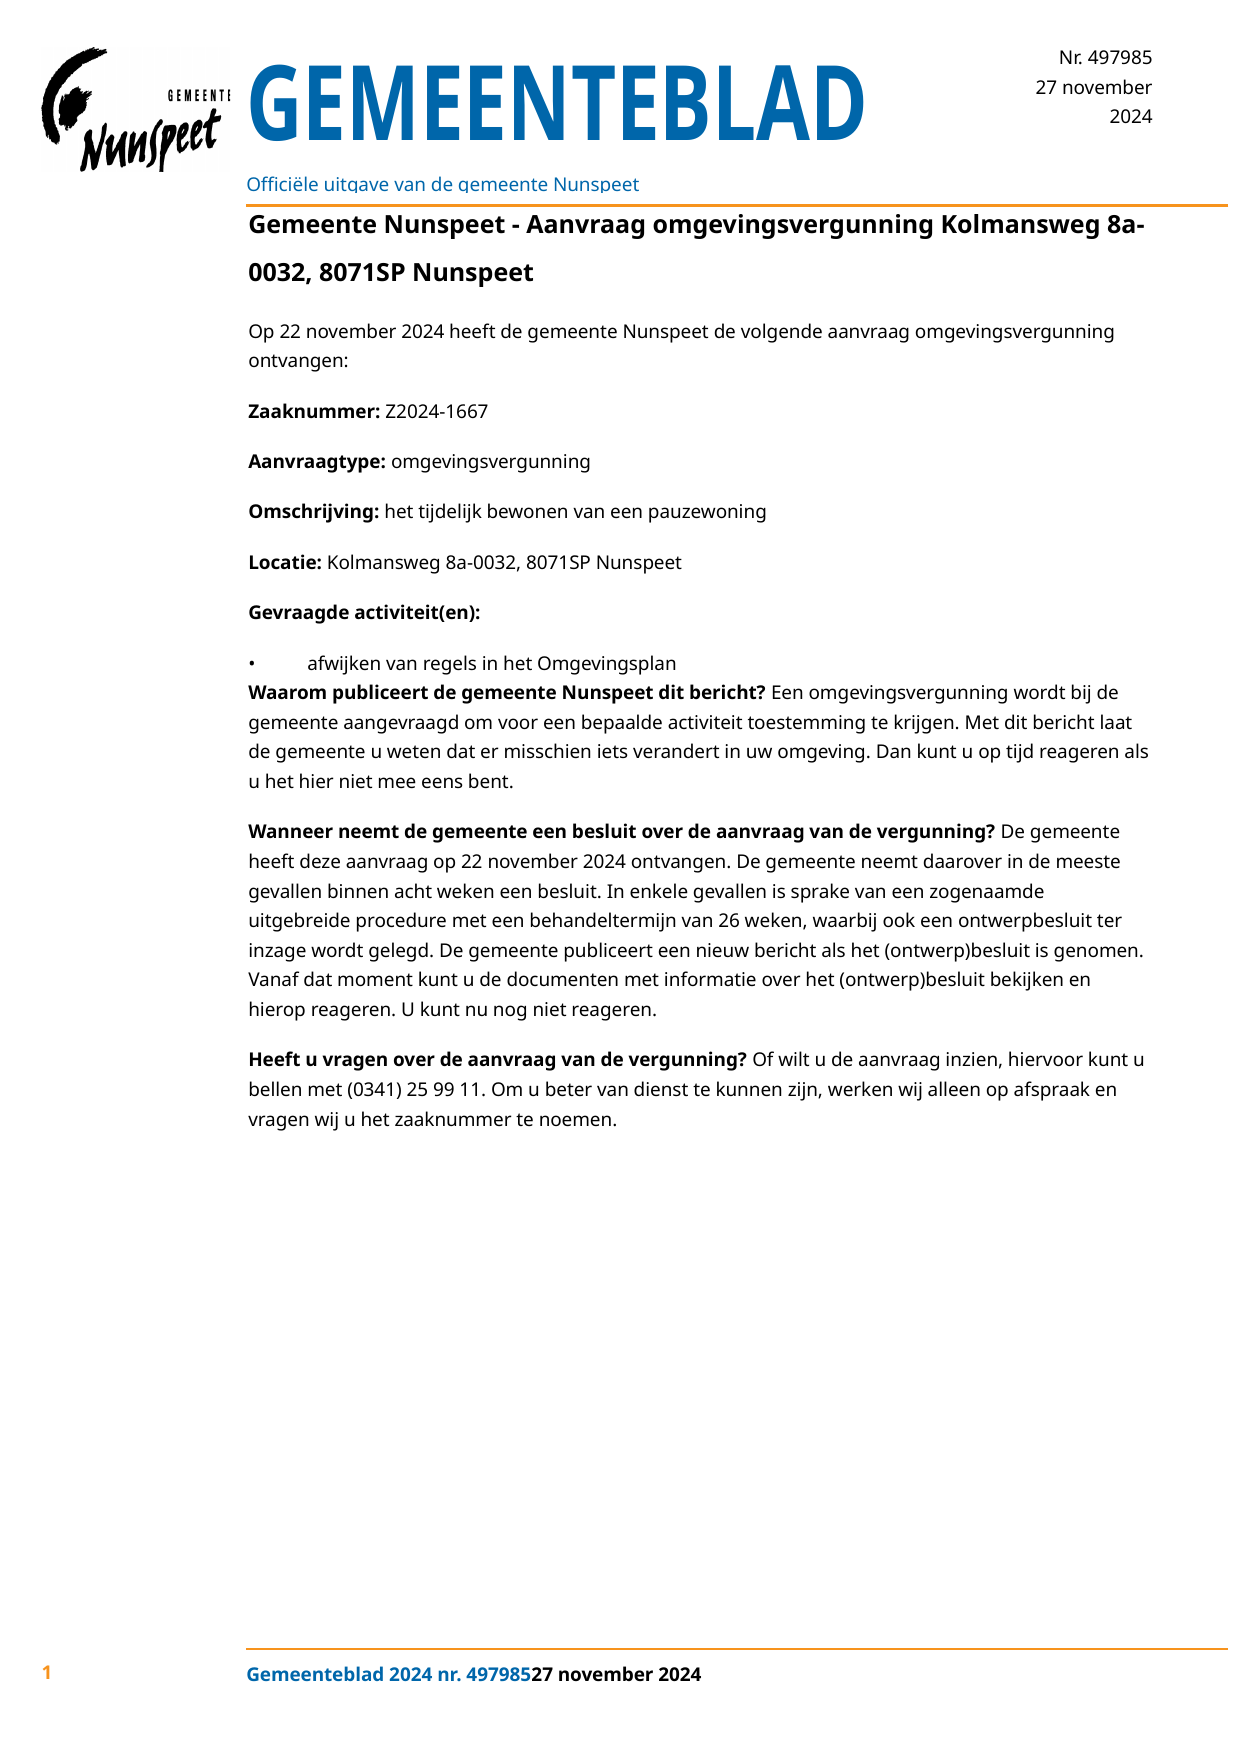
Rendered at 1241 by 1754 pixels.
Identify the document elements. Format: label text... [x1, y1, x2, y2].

text Gevraagde activiteit(en): [248, 599, 1152, 625]
text Wanneer neemt de gemeente een besluit over de aanvraag van de vergunning? De gemeente heeft deze aanvraag op 22 november 2024 ontvangen. De gemeente neemt daarover in de meeste gevallen binnen acht weken een besluit. In enkele gevallen is sprake van een zogenaamde uitgebreide procedure met een behandeltermijn van 26 weken, waarbij ook een ontwerpbesluit ter inzage wordt gelegd. De gemeente publiceert een nieuw bericht als het (ontwerp)besluit is genomen. Vanaf dat moment kunt u de documenten met informatie over het (ontwerp)besluit bekijken en hierop reageren. U kunt nu nog niet reageren. [248, 819, 1152, 1022]
text Omschrijving: het tijdelijk bewonen van een pauzewoning [248, 499, 1152, 524]
text Waarom publiceert de gemeente Nunspeet dit bericht? Een omgevingsvergunning wordt bij de gemeente aangevraagd om voor een bepaalde activiteit toestemming te krijgen. Met dit bericht laat de gemeente u weten dat er misschien iets verandert in uw omgeving. Dan kunt u op tijd reageren als u het hier niet mee eens bent. [248, 679, 1152, 794]
text Aanvraagtype: omgevingsvergunning [248, 448, 1152, 474]
text Locatie: Kolmansweg 8a-0032, 8071SP Nunspeet [248, 549, 1152, 575]
picture [41, 47, 231, 172]
text Gemeente Nunspeet - Aanvraag omgevingsvergunning Kolmansweg 8a-0032, 8071SP Nunspeet [248, 207, 1152, 288]
text Heeft u vragen over de aanvraag van de vergunning? Of wilt u de aanvraag inzien, hiervoor kunt u bellen met (0341) 25 99 11. Om u beter van dienst te kunnen zijn, werken wij alleen op afspraak en vragen wij u het zaaknummer te noemen. [248, 1047, 1152, 1132]
list afwijken van regels in het Omgevingsplan [248, 650, 1152, 676]
text Zaaknummer: Z2024-1667 [248, 398, 1152, 424]
text Op 22 november 2024 heeft de gemeente Nunspeet de volgende aanvraag omgevingsvergunning ontvangen: [248, 318, 1152, 373]
